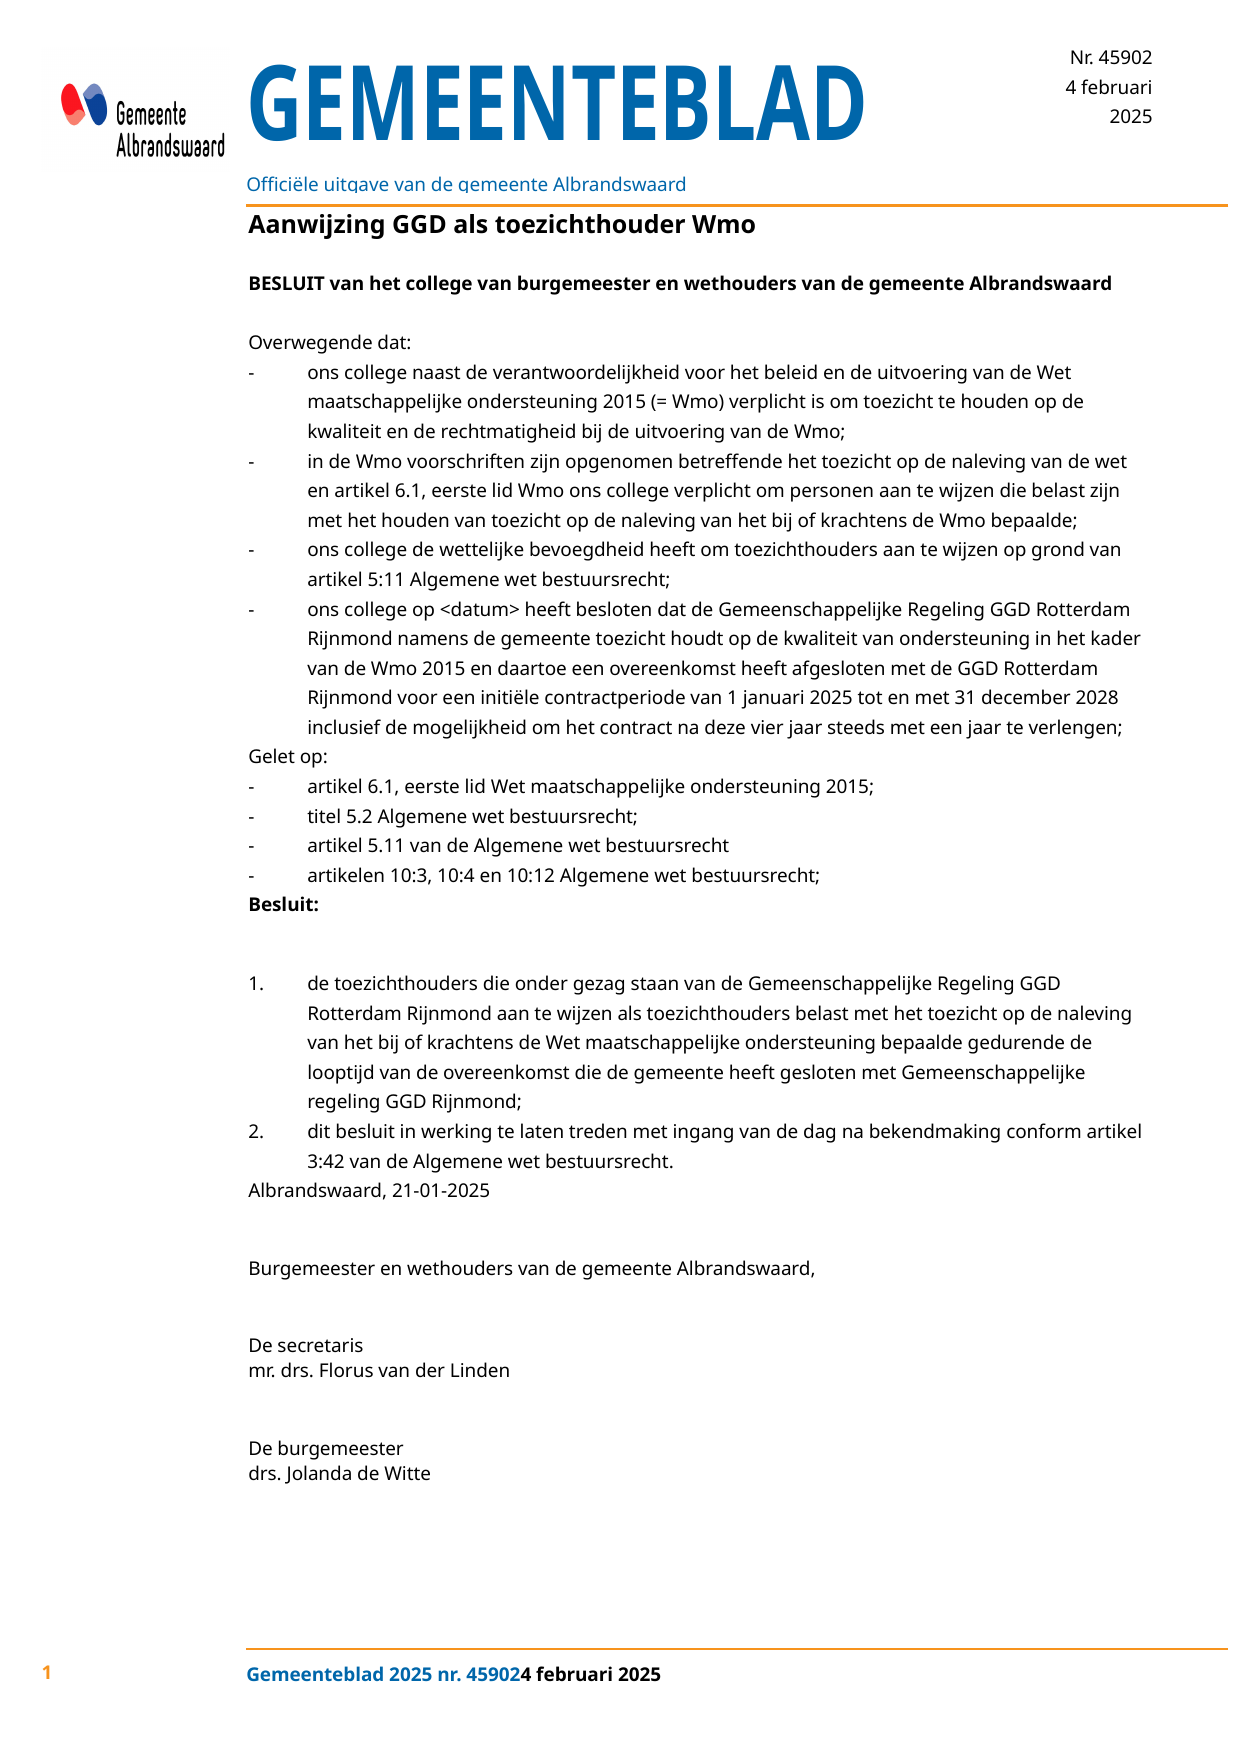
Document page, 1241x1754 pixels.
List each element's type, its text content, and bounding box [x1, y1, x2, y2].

text De burgemeester [248, 1435, 1152, 1461]
text Overwegende dat: [248, 329, 1152, 355]
text Aanwijzing GGD als toezichthouder Wmo [248, 207, 1152, 241]
text Albrandswaard, 21-01-2025 [248, 1177, 1152, 1203]
picture [41, 47, 231, 172]
text Gelet op: [248, 744, 1152, 769]
list titel 5.2 Algemene wet bestuursrecht; [248, 803, 1152, 828]
list dit besluit in werking te laten treden met ingang van de dag na bekendmaking conform artikel 3:42 van de Algemene wet bestuursrecht. [248, 1118, 1152, 1174]
text drs. Jolanda de Witte [248, 1461, 1152, 1486]
list de toezichthouders die onder gezag staan van de Gemeenschappelijke Regeling GGD Rotterdam Rijnmond aan te wijzen als toezichthouders belast met het toezicht op de naleving van het bij of krachtens de Wet maatschappelijke ondersteuning bepaalde gedurende de looptijd van de overeenkomst die de gemeente heeft gesloten met Gemeenschappelijke regeling GGD Rijnmond; [248, 970, 1152, 1114]
text BESLUIT van het college van burgemeester en wethouders van de gemeente Albrandswaard [248, 270, 1152, 296]
text Burgemeester en wethouders van de gemeente Albrandswaard, [248, 1255, 1152, 1280]
list artikel 5.11 van de Algemene wet bestuursrecht [248, 832, 1152, 858]
list ons college op <datum> heeft besloten dat de Gemeenschappelijke Regeling GGD Rotterdam Rijnmond namens de gemeente toezicht houdt op de kwaliteit van ondersteuning in het kader van de Wmo 2015 en daartoe een overeenkomst heeft afgesloten met de GGD Rotterdam Rijnmond voor een initiële contractperiode van 1 januari 2025 tot en met 31 december 2028 inclusief de mogelijkheid om het contract na deze vier jaar steeds met een jaar te verlengen; [248, 596, 1152, 740]
text De secretaris [248, 1332, 1152, 1358]
text mr. drs. Florus van der Linden [248, 1358, 1152, 1383]
text Besluit: [248, 892, 1152, 917]
list ons college naast de verantwoordelijkheid voor het beleid en de uitvoering van de Wet maatschappelijke ondersteuning 2015 (= Wmo) verplicht is om toezicht te houden op de kwaliteit en de rechtmatigheid bij de uitvoering van de Wmo; [248, 359, 1152, 444]
list in de Wmo voorschriften zijn opgenomen betreffende het toezicht op de naleving van de wet en artikel 6.1, eerste lid Wmo ons college verplicht om personen aan te wijzen die belast zijn met het houden van toezicht op de naleving van het bij of krachtens de Wmo bepaalde; [248, 448, 1152, 533]
list ons college de wettelijke bevoegdheid heeft om toezichthouders aan te wijzen op grond van artikel 5:11 Algemene wet bestuursrecht; [248, 537, 1152, 592]
list artikelen 10:3, 10:4 en 10:12 Algemene wet bestuursrecht; [248, 862, 1152, 888]
list artikel 6.1, eerste lid Wet maatschappelijke ondersteuning 2015; [248, 773, 1152, 799]
